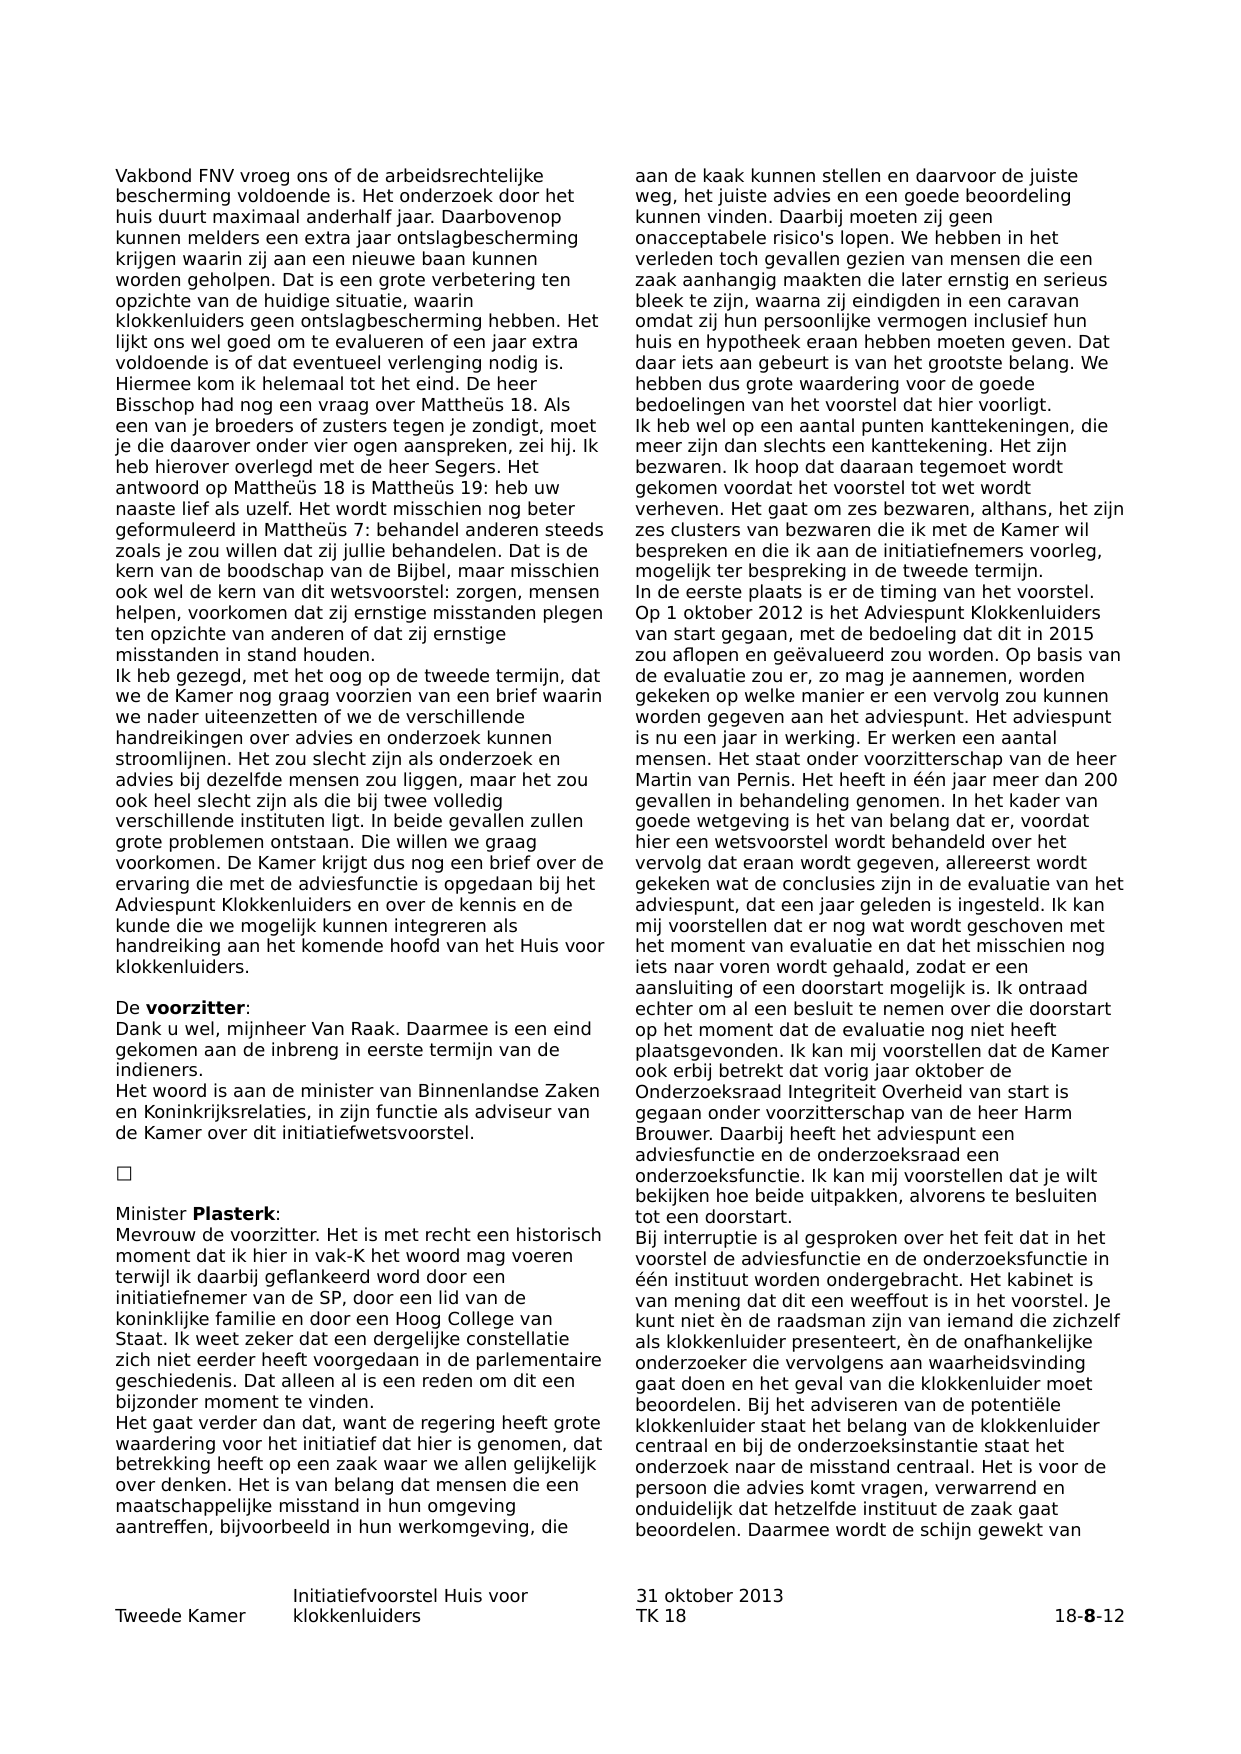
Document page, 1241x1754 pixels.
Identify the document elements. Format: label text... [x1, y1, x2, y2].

text Vakbond FNV vroeg ons of de arbeidsrechtelijke bescherming voldoende is. Het onderzoek door het huis duurt maximaal anderhalf jaar. Daarbovenop kunnen melders een extra jaar ontslagbescherming krijgen waarin zij aan een nieuwe baan kunnen worden geholpen. Dat is een grote verbetering ten opzichte van de huidige situatie, waarin klokkenluiders geen ontslagbescherming hebben. Het lijkt ons wel goed om te evalueren of een jaar extra voldoende is of dat eventueel verlenging nodig is. [115, 165, 605, 374]
text Ik heb wel op een aantal punten kanttekeningen, die meer zijn dan slechts een kanttekening. Het zijn bezwaren. Ik hoop dat daaraan tegemoet wordt gekomen voordat het voorstel tot wet wordt verheven. Het gaat om zes bezwaren, althans, het zijn zes clusters van bezwaren die ik met de Kamer wil bespreken en die ik aan de initiatiefnemers voorleg, mogelijk ter bespreking in de tweede termijn. [635, 415, 1125, 582]
text In de eerste plaats is er de timing van het voorstel. Op 1 oktober 2012 is het Adviespunt Klokkenluiders van start gegaan, met de bedoeling dat dit in 2015 zou aflopen en geëvalueerd zou worden. Op basis van de evaluatie zou er, zo mag je aannemen, worden gekeken op welke manier er een vervolg zou kunnen worden gegeven aan het adviespunt. Het adviespunt is nu een jaar in werking. Er werken een aantal mensen. Het staat onder voorzitterschap van de heer Martin van Pernis. Het heeft in één jaar meer dan 200 gevallen in behandeling genomen. In het kader van goede wetgeving is het van belang dat er, voordat hier een wetsvoorstel wordt behandeld over het vervolg dat eraan wordt gegeven, allereerst wordt gekeken wat de conclusies zijn in de evaluatie van het adviespunt, dat een jaar geleden is ingesteld. Ik kan mij voorstellen dat er nog wat wordt geschoven met het moment van evaluatie en dat het misschien nog iets naar voren wordt gehaald, zodat er een aansluiting of een doorstart mogelijk is. Ik ontraad echter om al een besluit te nemen over die doorstart op het moment dat de evaluatie nog niet heeft plaatsgevonden. Ik kan mij voorstellen dat de Kamer ook erbij betrekt dat vorig jaar oktober de Onderzoeksraad Integriteit Overheid van start is gegaan onder voorzitterschap van de heer Harm Brouwer. Daarbij heeft het adviespunt een adviesfunctie en de onderzoeksraad een onderzoeksfunctie. Ik kan mij voorstellen dat je wilt bekijken hoe beide uitpakken, alvorens te besluiten tot een doorstart. [635, 582, 1125, 1228]
text Bij interruptie is al gesproken over het feit dat in het voorstel de adviesfunctie en de onderzoeksfunctie in één instituut worden ondergebracht. Het kabinet is van mening dat dit een weeffout is in het voorstel. Je kunt niet èn de raadsman zijn van iemand die zichzelf als klokkenluider presenteert, èn de onafhankelijke onderzoeker die vervolgens aan waarheidsvinding gaat doen en het geval van die klokkenluider moet beoordelen. Bij het adviseren van de potentiële klokkenluider staat het belang van de klokkenluider centraal en bij de onderzoeksinstantie staat het onderzoek naar de misstand centraal. Het is voor de persoon die advies komt vragen, verwarrend en onduidelijk dat hetzelfde instituut de zaak gaat beoordelen. Daarmee wordt de schijn gewekt van [635, 1228, 1125, 1540]
text aan de kaak kunnen stellen en daarvoor de juiste weg, het juiste advies en een goede beoordeling kunnen vinden. Daarbij moeten zij geen onacceptabele risico's lopen. We hebben in het verleden toch gevallen gezien van mensen die een zaak aanhangig maakten die later ernstig en serieus bleek te zijn, waarna zij eindigden in een caravan omdat zij hun persoonlijke vermogen inclusief hun huis en hypotheek eraan hebben moeten geven. Dat daar iets aan gebeurt is van het grootste belang. We hebben dus grote waardering voor de goede bedoelingen van het voorstel dat hier voorligt. [635, 165, 1125, 415]
text De voorzitter: [115, 998, 605, 1018]
text Het woord is aan de minister van Binnenlandse Zaken en Koninkrijksrelaties, in zijn functie als adviseur van de Kamer over dit initiatiefwetsvoorstel. [115, 1081, 605, 1143]
text Mevrouw de voorzitter. Het is met recht een historisch moment dat ik hier in vak-K het woord mag voeren terwijl ik daarbij geflankeerd word door een initiatiefnemer van de SP, door een lid van de koninklijke familie en door een Hoog College van Staat. Ik weet zeker dat een dergelijke constellatie zich niet eerder heeft voorgedaan in de parlementaire geschiedenis. Dat alleen al is een reden om dit een bijzonder moment te vinden. [115, 1225, 605, 1412]
text Ik heb gezegd, met het oog op de tweede termijn, dat we de Kamer nog graag voorzien van een brief waarin we nader uiteenzetten of we de verschillende handreikingen over advies en onderzoek kunnen stroomlijnen. Het zou slecht zijn als onderzoek en advies bij dezelfde mensen zou liggen, maar het zou ook heel slecht zijn als die bij twee volledig verschillende instituten ligt. In beide gevallen zullen grote problemen ontstaan. Die willen we graag voorkomen. De Kamer krijgt dus nog een brief over de ervaring die met de adviesfunctie is opgedaan bij het Adviespunt Klokkenluiders en over de kennis en de kunde die we mogelijk kunnen integreren als handreiking aan het komende hoofd van het Huis voor klokkenluiders. [115, 665, 605, 978]
text Hiermee kom ik helemaal tot het eind. De heer Bisschop had nog een vraag over Mattheüs 18. Als een van je broeders of zusters tegen je zondigt, moet je die daarover onder vier ogen aanspreken, zei hij. Ik heb hierover overlegd met de heer Segers. Het antwoord op Mattheüs 18 is Mattheüs 19: heb uw naaste lief als uzelf. Het wordt misschien nog beter geformuleerd in Mattheüs 7: behandel anderen steeds zoals je zou willen dat zij jullie behandelen. Dat is de kern van de boodschap van de Bijbel, maar misschien ook wel de kern van dit wetsvoorstel: zorgen, mensen helpen, voorkomen dat zij ernstige misstanden plegen ten opzichte van anderen of dat zij ernstige misstanden in stand houden. [115, 374, 605, 665]
text Minister Plasterk: [115, 1204, 605, 1225]
text ⬜ [115, 1163, 605, 1184]
text Het gaat verder dan dat, want de regering heeft grote waardering voor het initiatief dat hier is genomen, dat betrekking heeft op een zaak waar we allen gelijkelijk over denken. Het is van belang dat mensen die een maatschappelijke misstand in hun omgeving aantreffen, bijvoorbeeld in hun werkomgeving, die [115, 1412, 605, 1537]
text Dank u wel, mijnheer Van Raak. Daarmee is een eind gekomen aan de inbreng in eerste termijn van de indieners. [115, 1018, 605, 1081]
